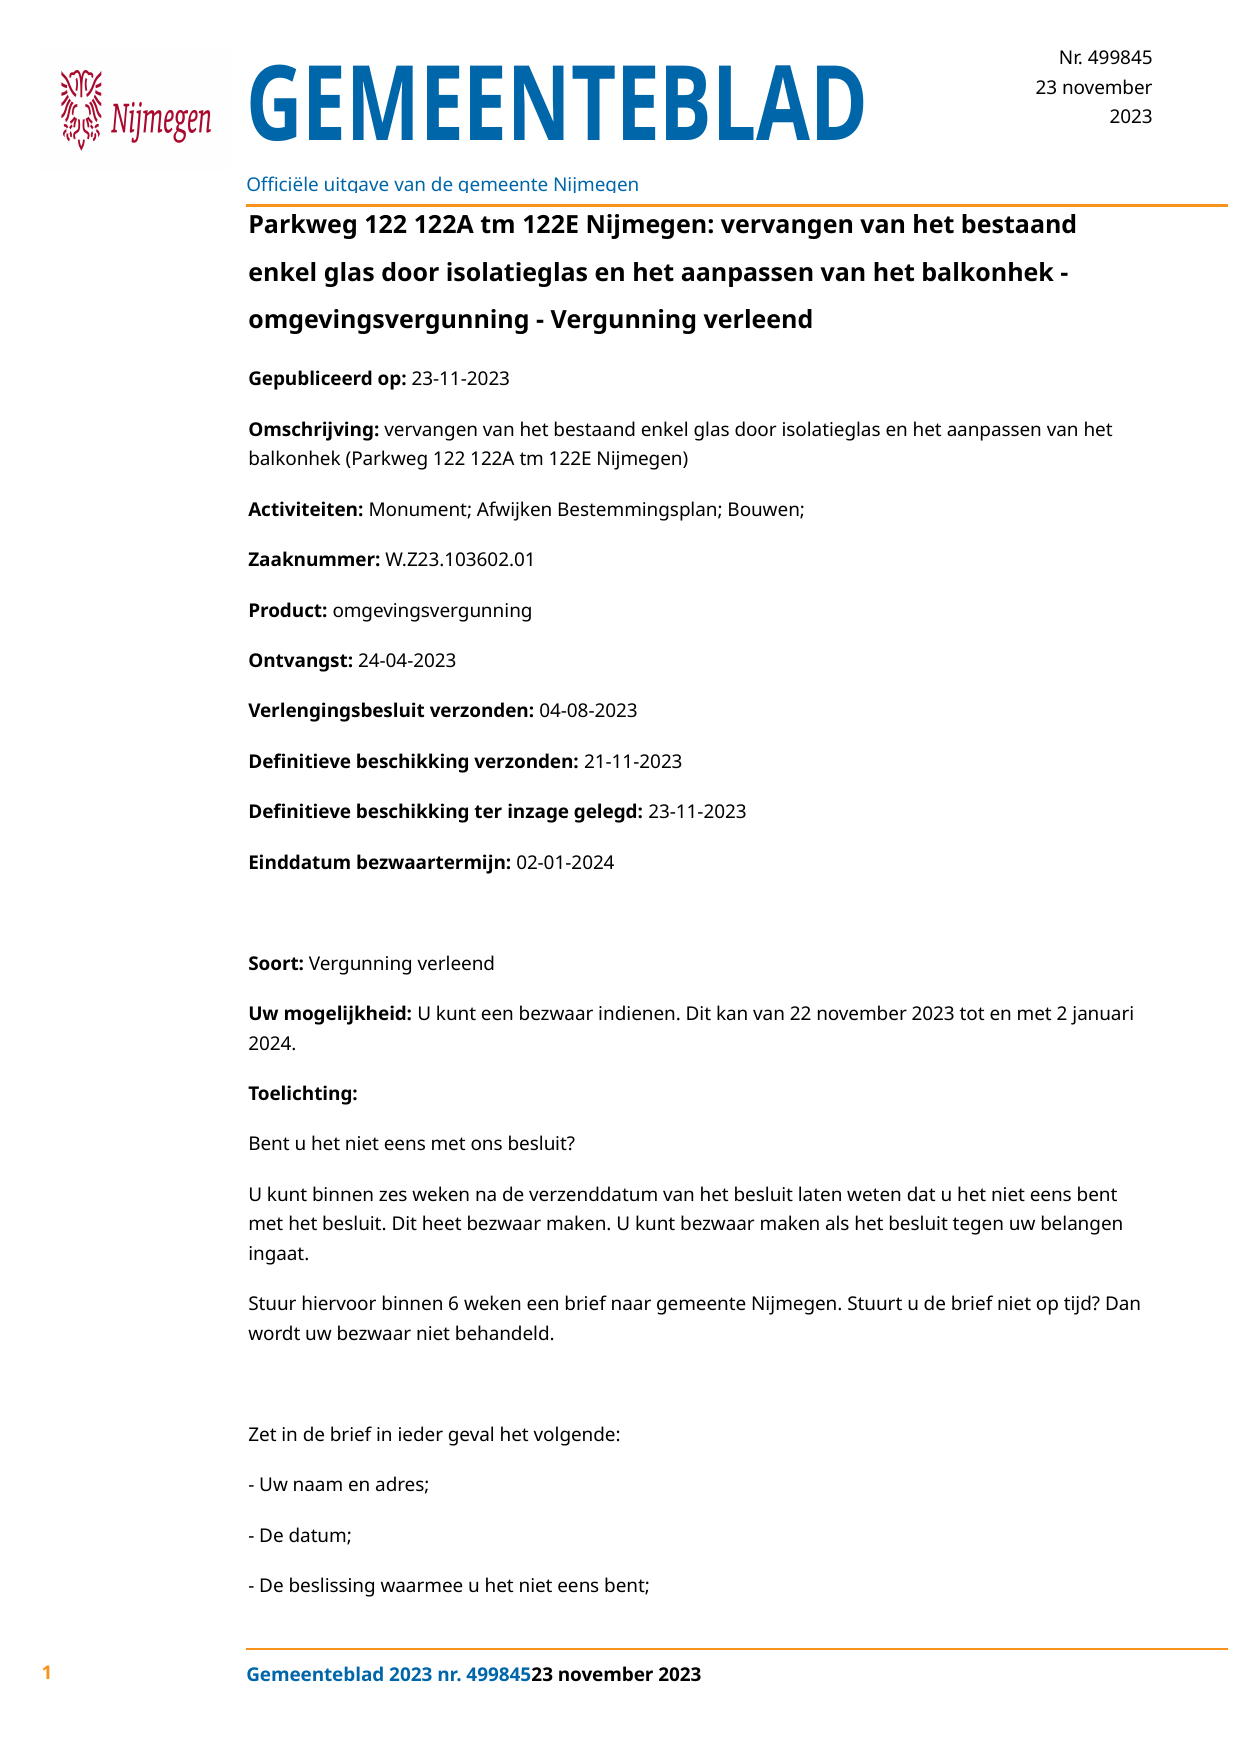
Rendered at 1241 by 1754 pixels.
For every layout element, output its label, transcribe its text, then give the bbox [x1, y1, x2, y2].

text Activiteiten: Monument; Afwijken Bestemmingsplan; Bouwen; [248, 496, 1152, 522]
text Uw mogelijkheid: U kunt een bezwaar indienen. Dit kan van 22 november 2023 tot en met 2 januari 2024. [248, 1000, 1152, 1055]
text Toelichting: [248, 1080, 1152, 1106]
text - De beslissing waarmee u het niet eens bent; [248, 1572, 1152, 1598]
text Ontvangst: 24-04-2023 [248, 647, 1152, 673]
text U kunt binnen zes weken na de verzenddatum van het besluit laten weten dat u het niet eens bent met het besluit. Dit heet bezwaar maken. U kunt bezwaar maken als het besluit tegen uw belangen ingaat. [248, 1181, 1152, 1266]
text Stuur hiervoor binnen 6 weken een brief naar gemeente Nijmegen. Stuurt u de brief niet op tijd? Dan wordt uw bezwaar niet behandeld. [248, 1291, 1152, 1346]
text Einddatum bezwaartermijn: 02-01-2024 [248, 849, 1152, 874]
picture [41, 47, 231, 172]
text Verlengingsbesluit verzonden: 04-08-2023 [248, 698, 1152, 723]
text Definitieve beschikking verzonden: 21-11-2023 [248, 748, 1152, 774]
text - Uw naam en adres; [248, 1471, 1152, 1497]
text Zet in de brief in ieder geval het volgende: [248, 1421, 1152, 1447]
text Soort: Vergunning verleend [248, 950, 1152, 975]
text Product: omgevingsvergunning [248, 597, 1152, 622]
text Definitieve beschikking ter inzage gelegd: 23-11-2023 [248, 798, 1152, 824]
text Omschrijving: vervangen van het bestaand enkel glas door isolatieglas en het aanpassen van het balkonhek (Parkweg 122 122A tm 122E Nijmegen) [248, 416, 1152, 471]
text Gepubliceerd op: 23-11-2023 [248, 366, 1152, 391]
text Parkweg 122 122A tm 122E Nijmegen: vervangen van het bestaand enkel glas door isolatieglas en het aanpassen van het balkonhek - omgevingsvergunning - Vergunning verleend [248, 207, 1152, 336]
text - De datum; [248, 1522, 1152, 1547]
text Bent u het niet eens met ons besluit? [248, 1131, 1152, 1156]
text Zaaknummer: W.Z23.103602.01 [248, 546, 1152, 572]
